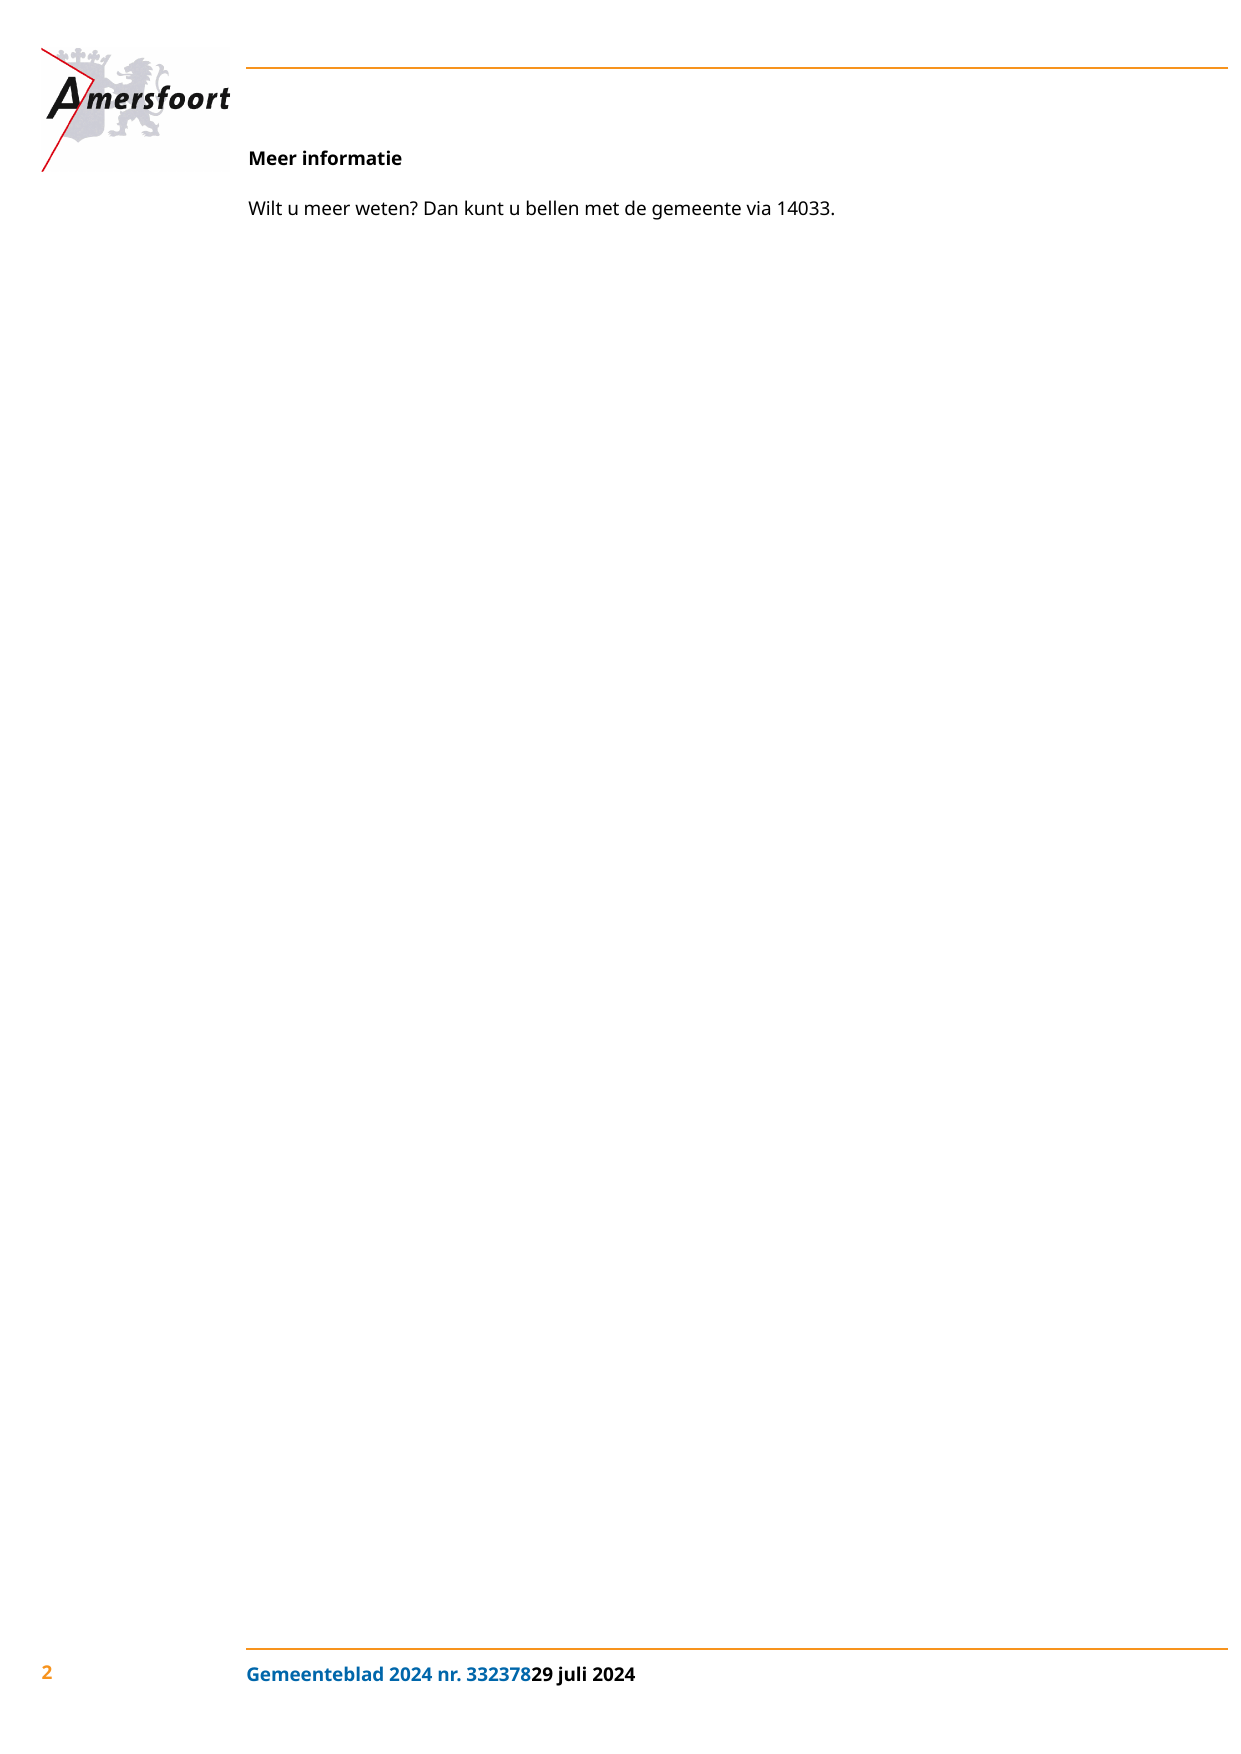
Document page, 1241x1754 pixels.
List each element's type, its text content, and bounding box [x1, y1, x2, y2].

picture [41, 47, 231, 172]
text Wilt u meer weten? Dan kunt u bellen met de gemeente via 14033. [248, 196, 1152, 221]
text Meer informatie [248, 145, 1152, 171]
